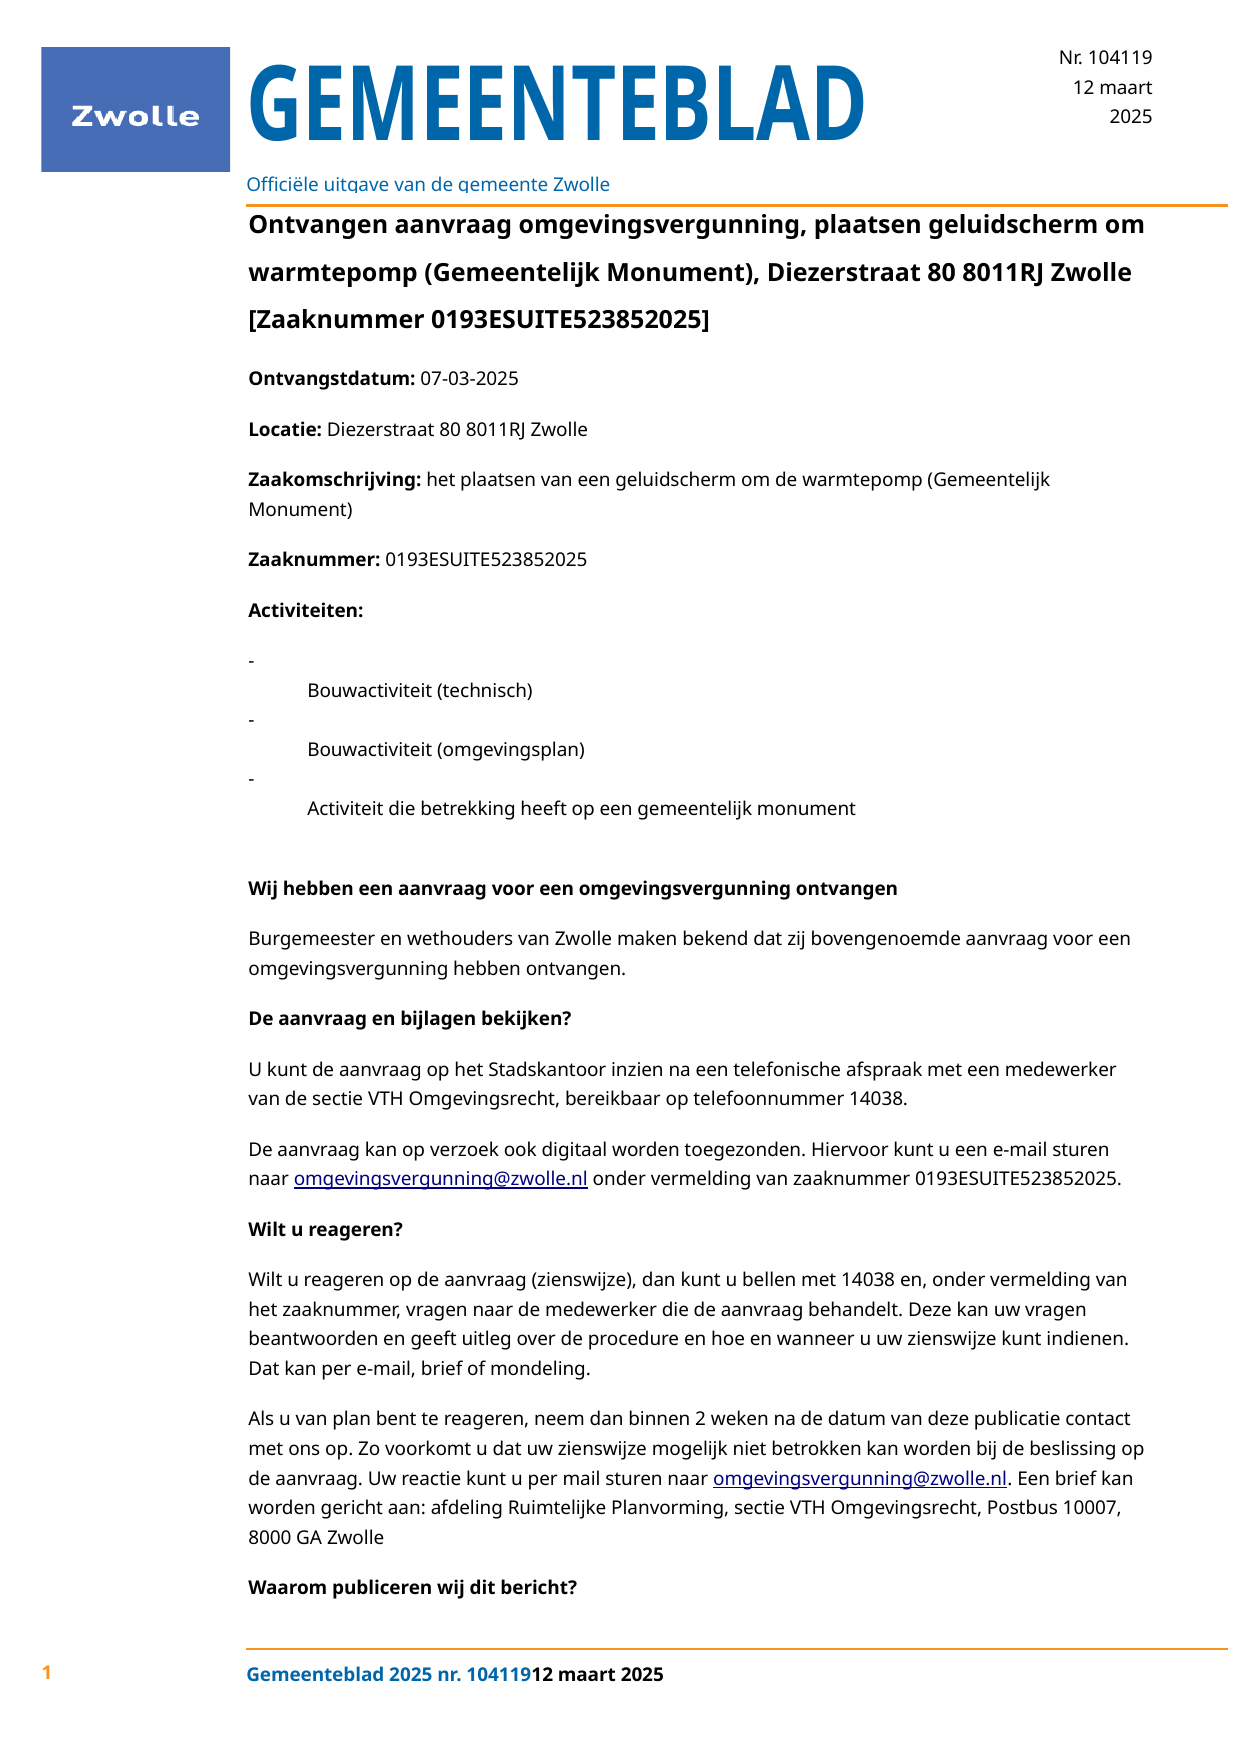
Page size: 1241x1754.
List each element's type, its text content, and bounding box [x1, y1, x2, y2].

text De aanvraag kan op verzoek ook digitaal worden toegezonden. Hiervoor kunt u een e-mail sturen naar omgevingsvergunning@zwolle.nl onder vermelding van zaaknummer 0193ESUITE523852025. [248, 1136, 1152, 1191]
text Waarom publiceren wij dit bericht? [248, 1574, 1152, 1600]
text Als u van plan bent te reageren, neem dan binnen 2 weken na de datum van deze publicatie contact met ons op. Zo voorkomt u dat uw zienswijze mogelijk niet betrokken kan worden bij de beslissing op de aanvraag. Uw reactie kunt u per mail sturen naar omgevingsvergunning@zwolle.nl. Een brief kan worden gericht aan: afdeling Ruimtelijke Planvorming, sectie VTH Omgevingsrecht, Postbus 10007, 8000 GA Zwolle [248, 1406, 1152, 1549]
list Activiteit die betrekking heeft op een gemeentelijk monument [248, 795, 1152, 821]
text Zaaknummer: 0193ESUITE523852025 [248, 546, 1152, 572]
text Wij hebben een aanvraag voor een omgevingsvergunning ontvangen [248, 875, 1152, 901]
text Wilt u reageren op de aanvraag (zienswijze), dan kunt u bellen met 14038 en, onder vermelding van het zaaknummer, vragen naar de medewerker die de aanvraag behandelt. Deze kan uw vragen beantwoorden en geeft uitleg over de procedure en hoe en wanneer u uw zienswijze kunt indienen. Dat kan per e-mail, brief of mondeling. [248, 1266, 1152, 1381]
text Activiteiten: [248, 597, 1152, 622]
text Burgemeester en wethouders van Zwolle maken bekend dat zij bovengenoemde aanvraag voor een omgevingsvergunning hebben ontvangen. [248, 926, 1152, 981]
text De aanvraag en bijlagen bekijken? [248, 1006, 1152, 1031]
text Ontvangstdatum: 07-03-2025 [248, 366, 1152, 391]
text U kunt de aanvraag op het Stadskantoor inzien na een telefonische afspraak met een medewerker van de sectie VTH Omgevingsrecht, bereikbaar op telefoonnummer 14038. [248, 1056, 1152, 1111]
list Bouwactiviteit (omgevingsplan) [248, 736, 1152, 762]
text Ontvangen aanvraag omgevingsvergunning, plaatsen geluidscherm om warmtepomp (Gemeentelijk Monument), Diezerstraat 80 8011RJ Zwolle [Zaaknummer 0193ESUITE523852025] [248, 207, 1152, 336]
text Zaakomschrijving: het plaatsen van een geluidscherm om de warmtepomp (Gemeentelijk Monument) [248, 466, 1152, 522]
text Locatie: Diezerstraat 80 8011RJ Zwolle [248, 416, 1152, 442]
picture [41, 47, 231, 172]
text Wilt u reageren? [248, 1216, 1152, 1242]
list Bouwactiviteit (technisch) [248, 677, 1152, 702]
